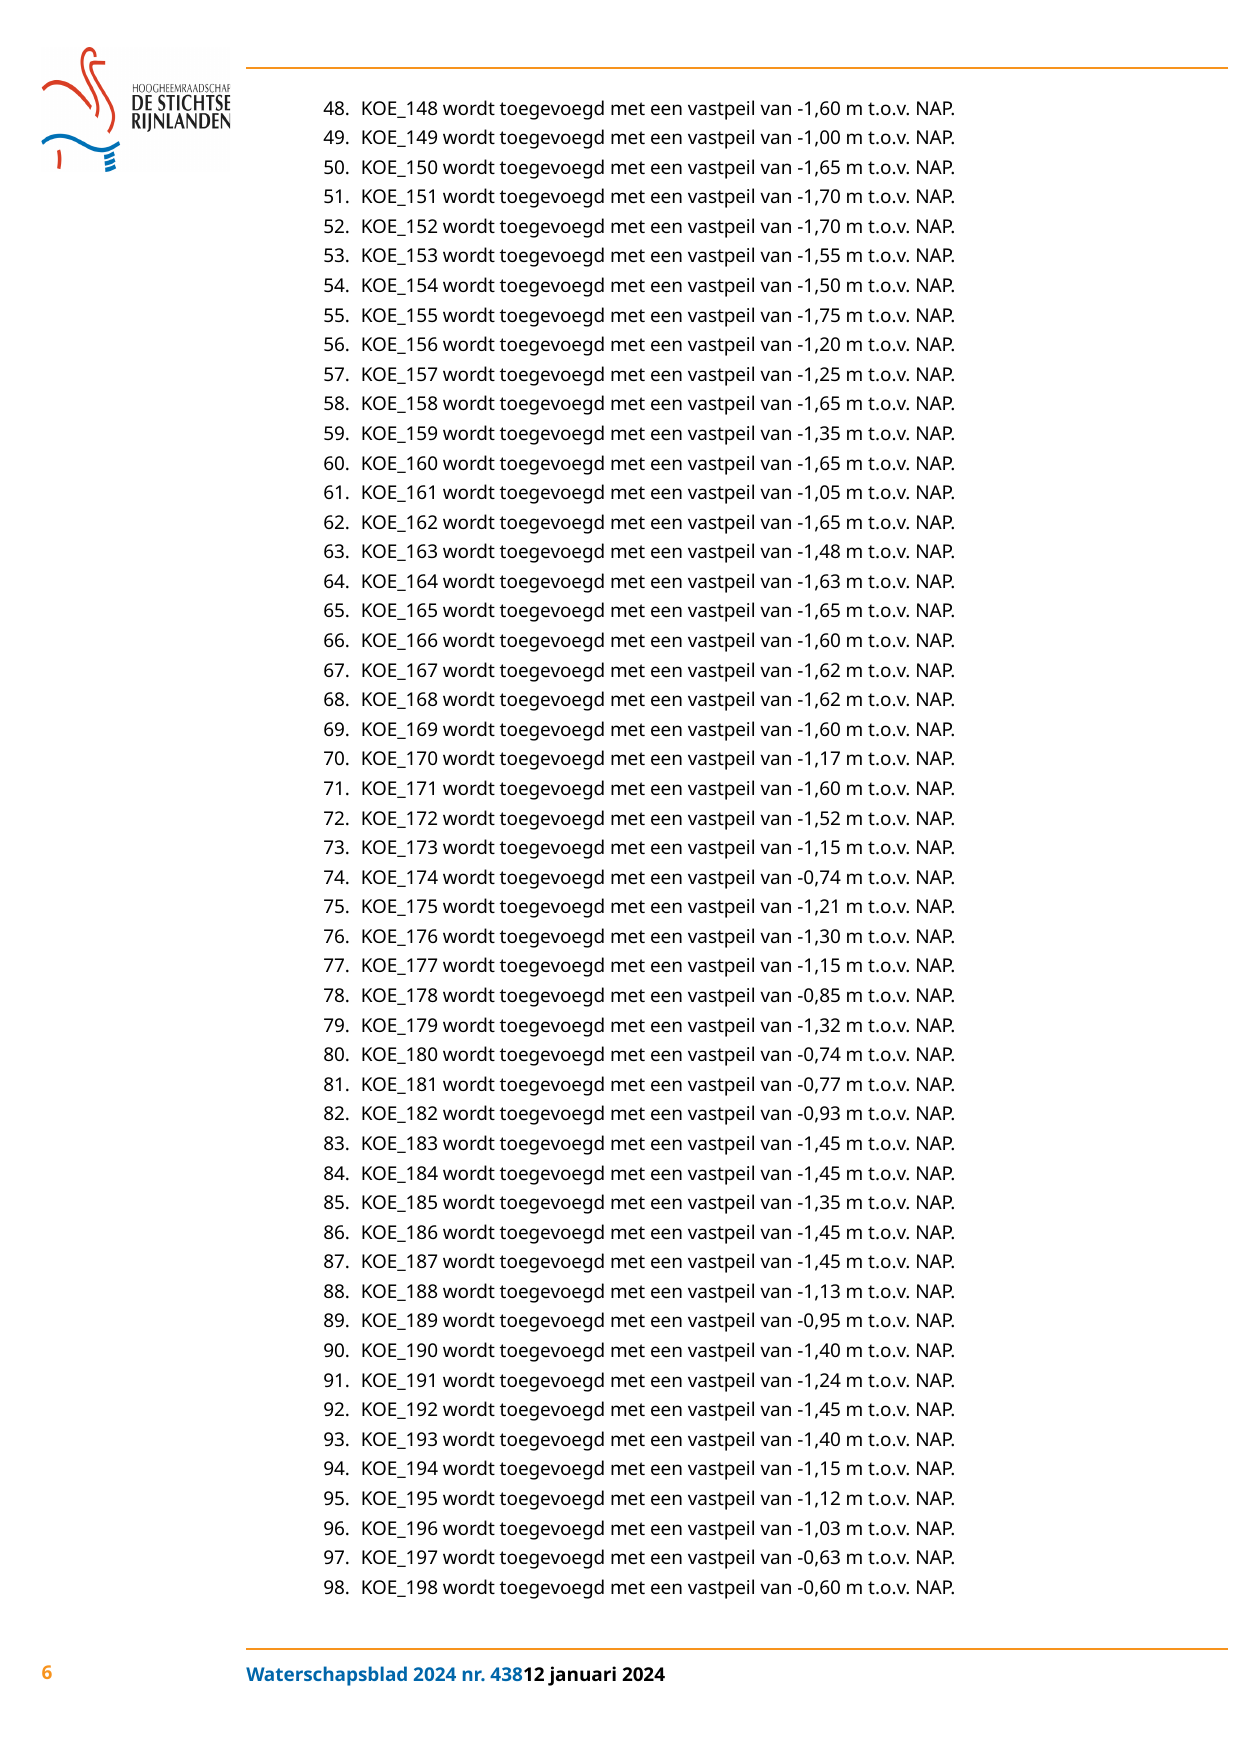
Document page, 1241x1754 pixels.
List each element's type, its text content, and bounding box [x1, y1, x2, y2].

list KOE_154 wordt toegevoegd met een vastpeil van -1,50 m t.o.v. NAP. [323, 272, 1152, 298]
list KOE_176 wordt toegevoegd met een vastpeil van -1,30 m t.o.v. NAP. [323, 923, 1152, 949]
list KOE_151 wordt toegevoegd met een vastpeil van -1,70 m t.o.v. NAP. [323, 183, 1152, 209]
list KOE_162 wordt toegevoegd met een vastpeil van -1,65 m t.o.v. NAP. [323, 509, 1152, 535]
list KOE_185 wordt toegevoegd met een vastpeil van -1,35 m t.o.v. NAP. [323, 1189, 1152, 1215]
list KOE_155 wordt toegevoegd met een vastpeil van -1,75 m t.o.v. NAP. [323, 302, 1152, 328]
list KOE_164 wordt toegevoegd met een vastpeil van -1,63 m t.o.v. NAP. [323, 568, 1152, 594]
picture [41, 47, 231, 172]
list KOE_148 wordt toegevoegd met een vastpeil van -1,60 m t.o.v. NAP. [323, 95, 1152, 121]
list KOE_196 wordt toegevoegd met een vastpeil van -1,03 m t.o.v. NAP. [323, 1515, 1152, 1541]
list KOE_182 wordt toegevoegd met een vastpeil van -0,93 m t.o.v. NAP. [323, 1101, 1152, 1126]
list KOE_198 wordt toegevoegd met een vastpeil van -0,60 m t.o.v. NAP. [323, 1574, 1152, 1600]
list KOE_181 wordt toegevoegd met een vastpeil van -0,77 m t.o.v. NAP. [323, 1071, 1152, 1097]
list KOE_156 wordt toegevoegd met een vastpeil van -1,20 m t.o.v. NAP. [323, 331, 1152, 357]
list KOE_189 wordt toegevoegd met een vastpeil van -0,95 m t.o.v. NAP. [323, 1308, 1152, 1333]
list KOE_165 wordt toegevoegd met een vastpeil van -1,65 m t.o.v. NAP. [323, 598, 1152, 623]
list KOE_157 wordt toegevoegd met een vastpeil van -1,25 m t.o.v. NAP. [323, 361, 1152, 387]
list KOE_167 wordt toegevoegd met een vastpeil van -1,62 m t.o.v. NAP. [323, 657, 1152, 683]
list KOE_161 wordt toegevoegd met een vastpeil van -1,05 m t.o.v. NAP. [323, 479, 1152, 505]
list KOE_160 wordt toegevoegd met een vastpeil van -1,65 m t.o.v. NAP. [323, 450, 1152, 476]
list KOE_171 wordt toegevoegd met een vastpeil van -1,60 m t.o.v. NAP. [323, 775, 1152, 801]
list KOE_174 wordt toegevoegd met een vastpeil van -0,74 m t.o.v. NAP. [323, 864, 1152, 890]
list KOE_163 wordt toegevoegd met een vastpeil van -1,48 m t.o.v. NAP. [323, 538, 1152, 564]
list KOE_191 wordt toegevoegd met een vastpeil van -1,24 m t.o.v. NAP. [323, 1367, 1152, 1393]
list KOE_178 wordt toegevoegd met een vastpeil van -0,85 m t.o.v. NAP. [323, 982, 1152, 1008]
list KOE_166 wordt toegevoegd met een vastpeil van -1,60 m t.o.v. NAP. [323, 627, 1152, 653]
list KOE_183 wordt toegevoegd met een vastpeil van -1,45 m t.o.v. NAP. [323, 1130, 1152, 1156]
list KOE_159 wordt toegevoegd met een vastpeil van -1,35 m t.o.v. NAP. [323, 420, 1152, 446]
list KOE_192 wordt toegevoegd met een vastpeil van -1,45 m t.o.v. NAP. [323, 1396, 1152, 1422]
list KOE_177 wordt toegevoegd met een vastpeil van -1,15 m t.o.v. NAP. [323, 953, 1152, 978]
list KOE_150 wordt toegevoegd met een vastpeil van -1,65 m t.o.v. NAP. [323, 154, 1152, 180]
list KOE_149 wordt toegevoegd met een vastpeil van -1,00 m t.o.v. NAP. [323, 124, 1152, 150]
list KOE_152 wordt toegevoegd met een vastpeil van -1,70 m t.o.v. NAP. [323, 213, 1152, 239]
list KOE_173 wordt toegevoegd met een vastpeil van -1,15 m t.o.v. NAP. [323, 834, 1152, 860]
list KOE_188 wordt toegevoegd met een vastpeil van -1,13 m t.o.v. NAP. [323, 1278, 1152, 1304]
list KOE_158 wordt toegevoegd met een vastpeil van -1,65 m t.o.v. NAP. [323, 391, 1152, 416]
list KOE_193 wordt toegevoegd met een vastpeil van -1,40 m t.o.v. NAP. [323, 1426, 1152, 1452]
list KOE_195 wordt toegevoegd met een vastpeil van -1,12 m t.o.v. NAP. [323, 1485, 1152, 1511]
list KOE_197 wordt toegevoegd met een vastpeil van -0,63 m t.o.v. NAP. [323, 1544, 1152, 1570]
list KOE_169 wordt toegevoegd met een vastpeil van -1,60 m t.o.v. NAP. [323, 716, 1152, 742]
list KOE_186 wordt toegevoegd met een vastpeil van -1,45 m t.o.v. NAP. [323, 1219, 1152, 1245]
list KOE_172 wordt toegevoegd met een vastpeil van -1,52 m t.o.v. NAP. [323, 805, 1152, 831]
list KOE_187 wordt toegevoegd met een vastpeil van -1,45 m t.o.v. NAP. [323, 1248, 1152, 1274]
list KOE_180 wordt toegevoegd met een vastpeil van -0,74 m t.o.v. NAP. [323, 1041, 1152, 1067]
list KOE_179 wordt toegevoegd met een vastpeil van -1,32 m t.o.v. NAP. [323, 1012, 1152, 1038]
list KOE_168 wordt toegevoegd met een vastpeil van -1,62 m t.o.v. NAP. [323, 686, 1152, 712]
list KOE_153 wordt toegevoegd met een vastpeil van -1,55 m t.o.v. NAP. [323, 243, 1152, 268]
list KOE_190 wordt toegevoegd met een vastpeil van -1,40 m t.o.v. NAP. [323, 1337, 1152, 1363]
list KOE_175 wordt toegevoegd met een vastpeil van -1,21 m t.o.v. NAP. [323, 893, 1152, 919]
list KOE_170 wordt toegevoegd met een vastpeil van -1,17 m t.o.v. NAP. [323, 746, 1152, 771]
list KOE_194 wordt toegevoegd met een vastpeil van -1,15 m t.o.v. NAP. [323, 1456, 1152, 1481]
list KOE_184 wordt toegevoegd met een vastpeil van -1,45 m t.o.v. NAP. [323, 1160, 1152, 1186]
